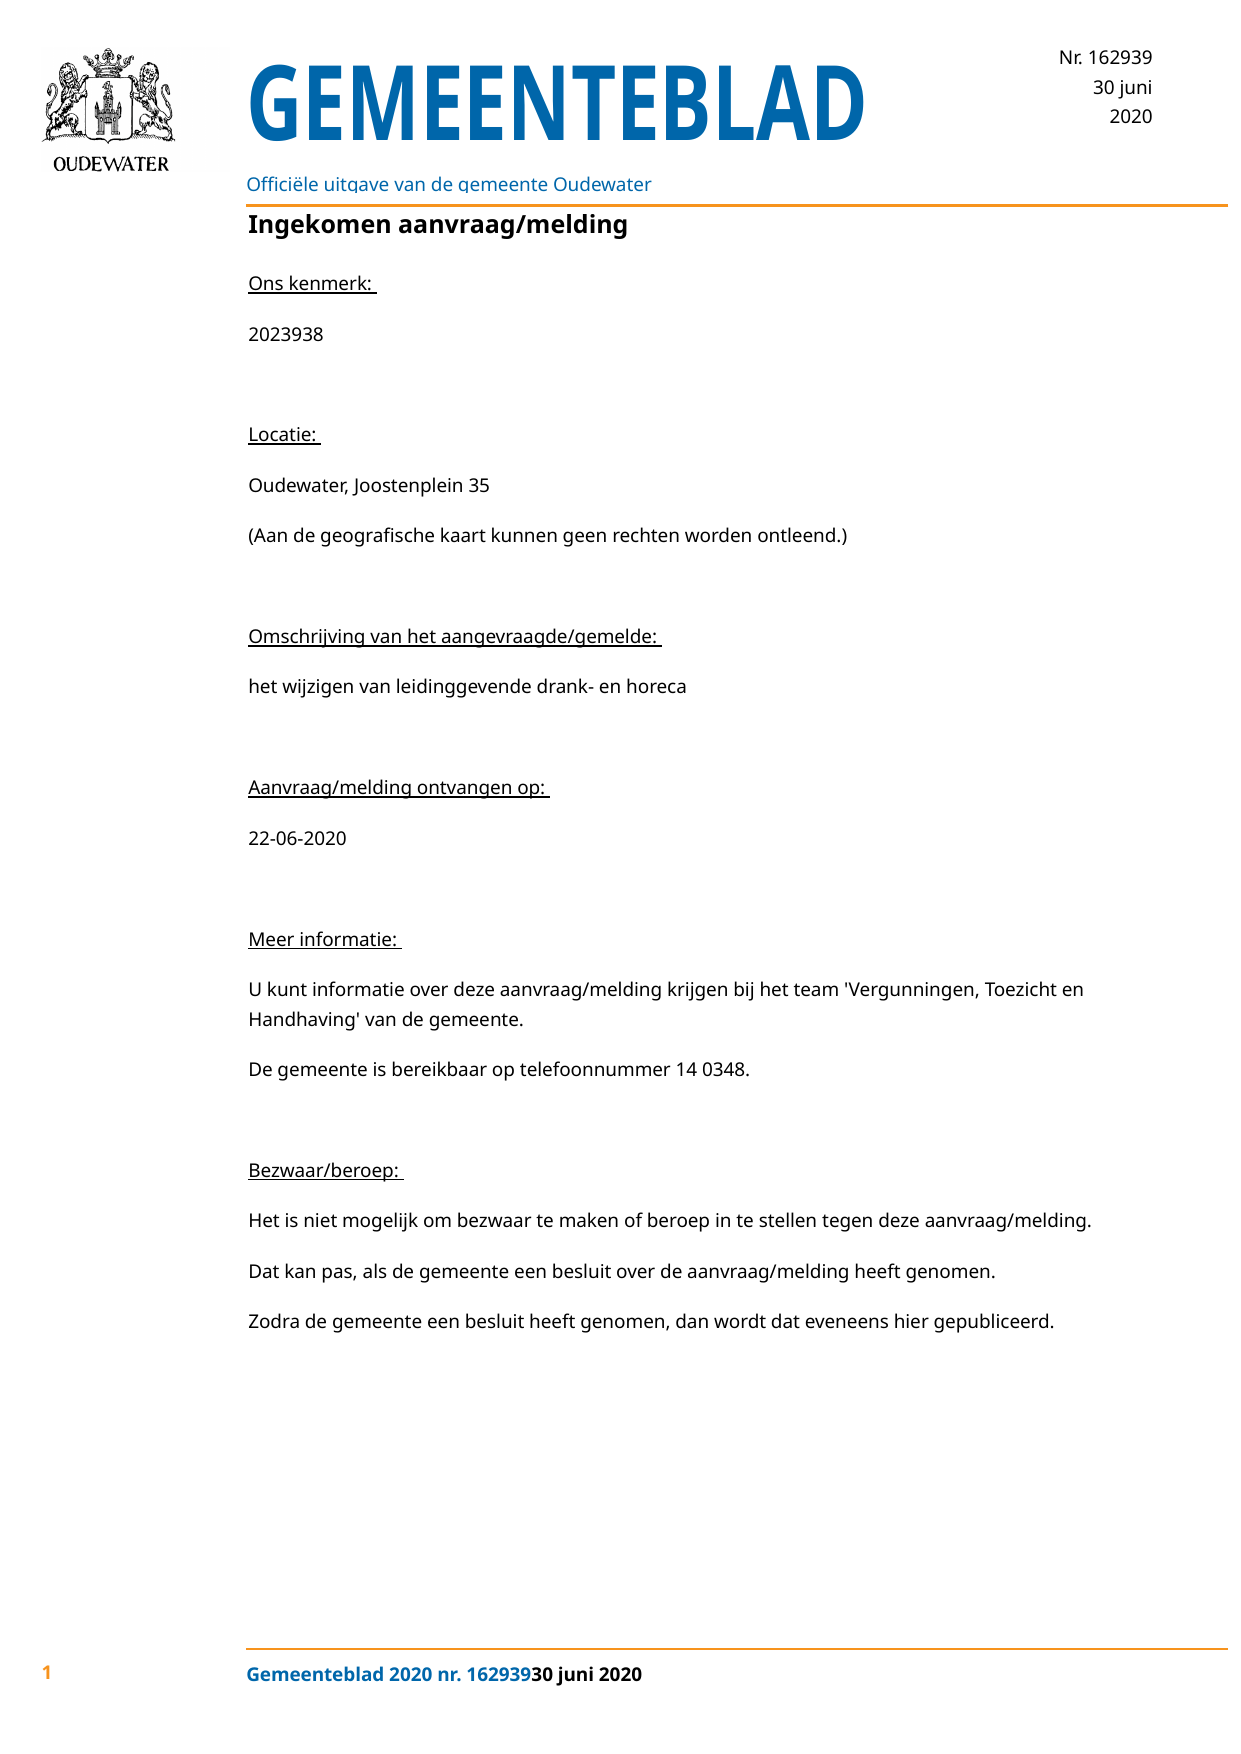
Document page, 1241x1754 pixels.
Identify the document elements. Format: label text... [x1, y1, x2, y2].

text Dat kan pas, als de gemeente een besluit over de aanvraag/melding heeft genomen. [248, 1258, 1152, 1283]
text het wijzigen van leidinggevende drank- en horeca [248, 674, 1152, 699]
text Omschrijving van het aangevraagde/gemelde: [248, 623, 1152, 649]
text 22-06-2020 [248, 825, 1152, 851]
picture [41, 47, 231, 172]
text Ingekomen aanvraag/melding [248, 207, 1152, 241]
text Ons kenmerk: [248, 270, 1152, 296]
text Het is niet mogelijk om bezwaar te maken of beroep in te stellen tegen deze aanvraag/melding. [248, 1207, 1152, 1233]
text Aanvraag/melding ontvangen op: [248, 774, 1152, 800]
text Oudewater, Joostenplein 35 [248, 472, 1152, 498]
text De gemeente is bereikbaar op telefoonnummer 14 0348. [248, 1056, 1152, 1082]
text (Aan de geografische kaart kunnen geen rechten worden ontleend.) [248, 522, 1152, 548]
text Locatie: [248, 422, 1152, 447]
text Meer informatie: [248, 926, 1152, 951]
text Bezwaar/beroep: [248, 1157, 1152, 1183]
text Zodra de gemeente een besluit heeft genomen, dan wordt dat eveneens hier gepubliceerd. [248, 1308, 1152, 1334]
text U kunt informatie over deze aanvraag/melding krijgen bij het team 'Vergunningen, Toezicht en Handhaving' van de gemeente. [248, 976, 1152, 1031]
text 2023938 [248, 321, 1152, 346]
